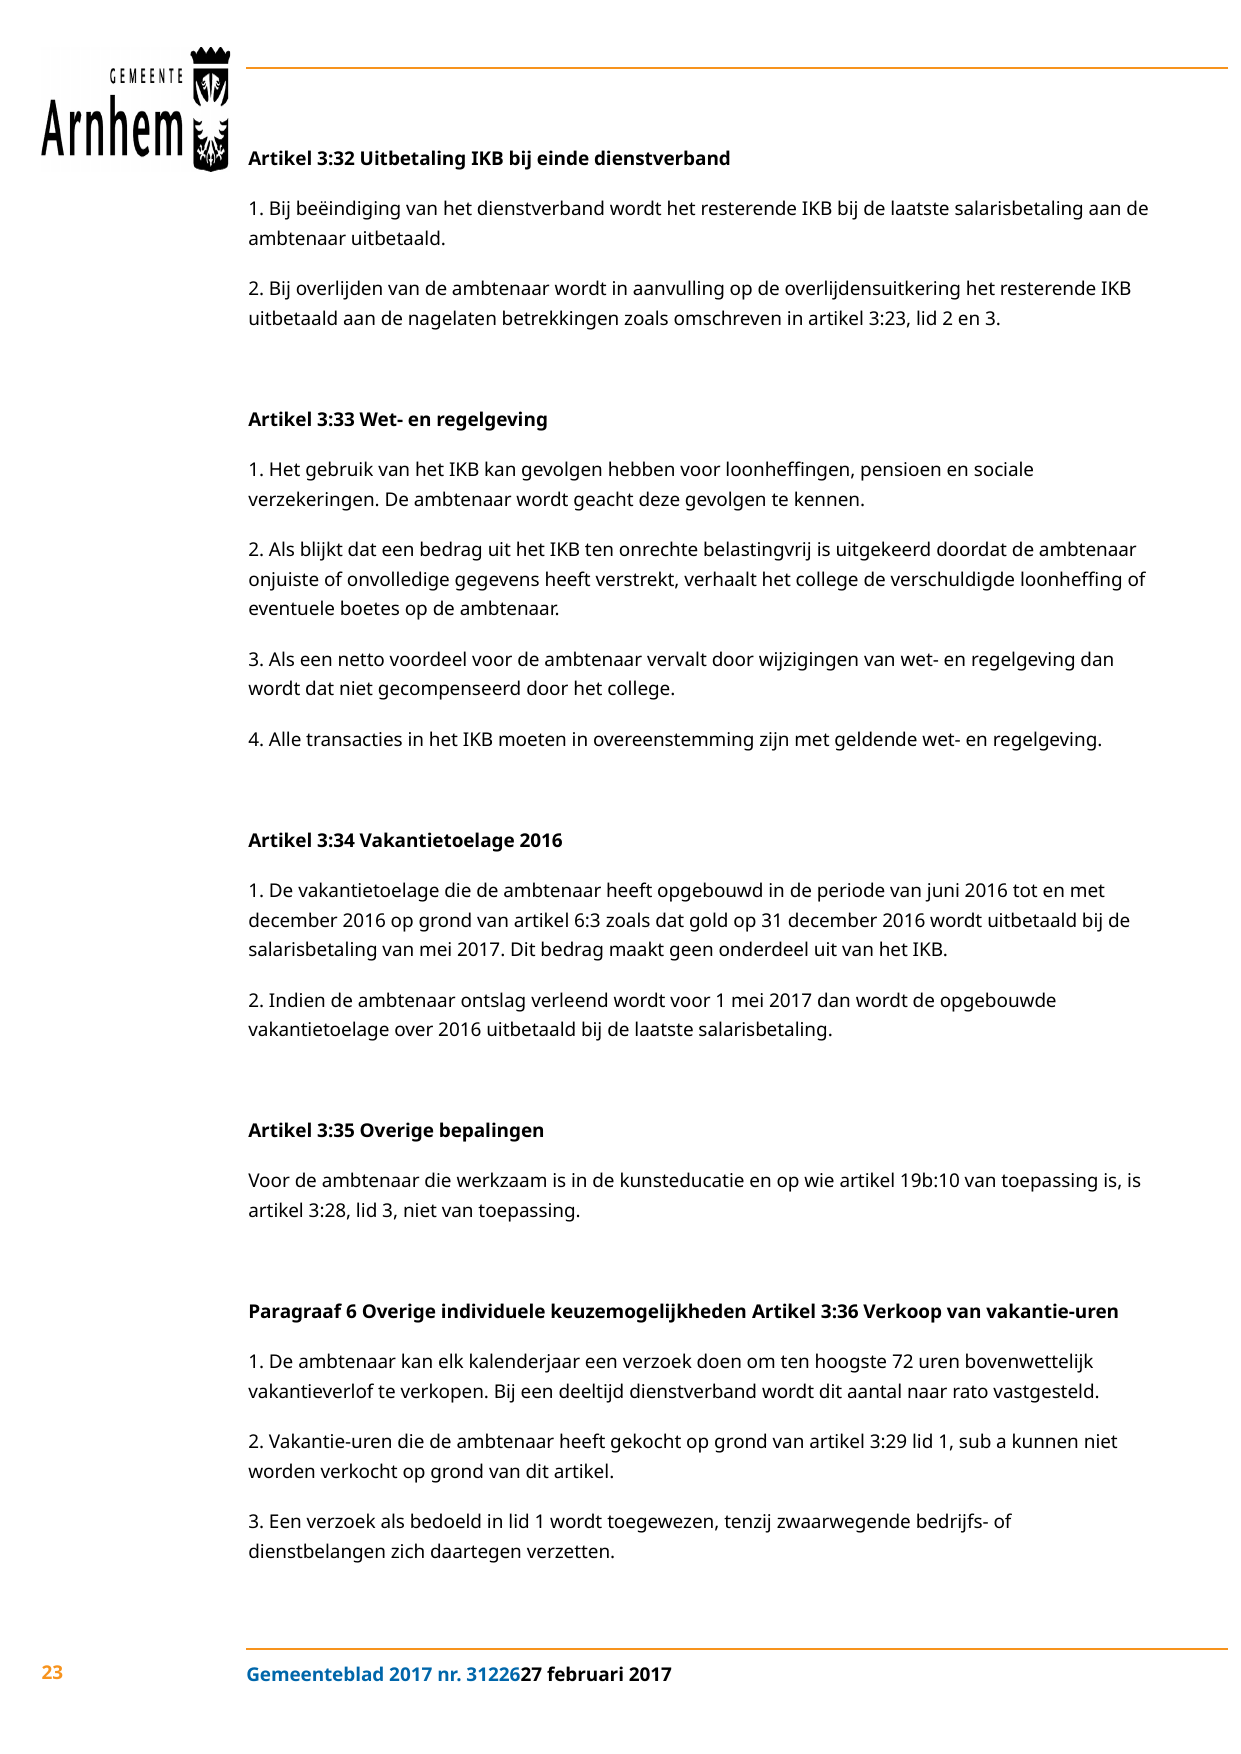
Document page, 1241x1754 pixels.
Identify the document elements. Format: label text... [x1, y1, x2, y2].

text Voor de ambtenaar die werkzaam is in de kunsteducatie en op wie artikel 19b:10 van toepassing is, is artikel 3:28, lid 3, niet van toepassing. [248, 1168, 1152, 1223]
text 2. Bij overlijden van de ambtenaar wordt in aanvulling op de overlijdensuitkering het resterende IKB uitbetaald aan de nagelaten betrekkingen zoals omschreven in artikel 3:23, lid 2 en 3. [248, 276, 1152, 331]
text Artikel 3:32 Uitbetaling IKB bij einde dienstverband [248, 145, 1152, 171]
text Artikel 3:34 Vakantietoelage 2016 [248, 827, 1152, 853]
text Artikel 3:35 Overige bepalingen [248, 1117, 1152, 1143]
text 1. Het gebruik van het IKB kan gevolgen hebben voor loonheffingen, pensioen en sociale verzekeringen. De ambtenaar wordt geacht deze gevolgen te kennen. [248, 456, 1152, 512]
text 4. Alle transacties in het IKB moeten in overeenstemming zijn met geldende wet- en regelgeving. [248, 726, 1152, 752]
text 3. Als een netto voordeel voor de ambtenaar vervalt door wijzigingen van wet- en regelgeving dan wordt dat niet gecompenseerd door het college. [248, 646, 1152, 701]
picture [41, 47, 231, 172]
text 1. De ambtenaar kan elk kalenderjaar een verzoek doen om ten hoogste 72 uren bovenwettelijk vakantieverlof te verkopen. Bij een deeltijd dienstverband wordt dit aantal naar rato vastgesteld. [248, 1348, 1152, 1404]
text Artikel 3:33 Wet- en regelgeving [248, 406, 1152, 432]
text 1. Bij beëindiging van het dienstverband wordt het resterende IKB bij de laatste salarisbetaling aan de ambtenaar uitbetaald. [248, 196, 1152, 251]
text 2. Indien de ambtenaar ontslag verleend wordt voor 1 mei 2017 dan wordt de opgebouwde vakantietoelage over 2016 uitbetaald bij de laatste salarisbetaling. [248, 987, 1152, 1042]
text 3. Een verzoek als bedoeld in lid 1 wordt toegewezen, tenzij zwaarwegende bedrijfs- of dienstbelangen zich daartegen verzetten. [248, 1508, 1152, 1564]
text 2. Vakantie-uren die de ambtenaar heeft gekocht op grond van artikel 3:29 lid 1, sub a kunnen niet worden verkocht op grond van dit artikel. [248, 1428, 1152, 1484]
text 2. Als blijkt dat een bedrag uit het IKB ten onrechte belastingvrij is uitgekeerd doordat de ambtenaar onjuiste of onvolledige gegevens heeft verstrekt, verhaalt het college de verschuldigde loonheffing of eventuele boetes op de ambtenaar. [248, 536, 1152, 621]
text Paragraaf 6 Overige individuele keuzemogelijkheden Artikel 3:36 Verkoop van vakantie-uren [248, 1298, 1152, 1324]
text 1. De vakantietoelage die de ambtenaar heeft opgebouwd in de periode van juni 2016 tot en met december 2016 op grond van artikel 6:3 zoals dat gold op 31 december 2016 wordt uitbetaald bij de salarisbetaling van mei 2017. Dit bedrag maakt geen onderdeel uit van het IKB. [248, 877, 1152, 962]
